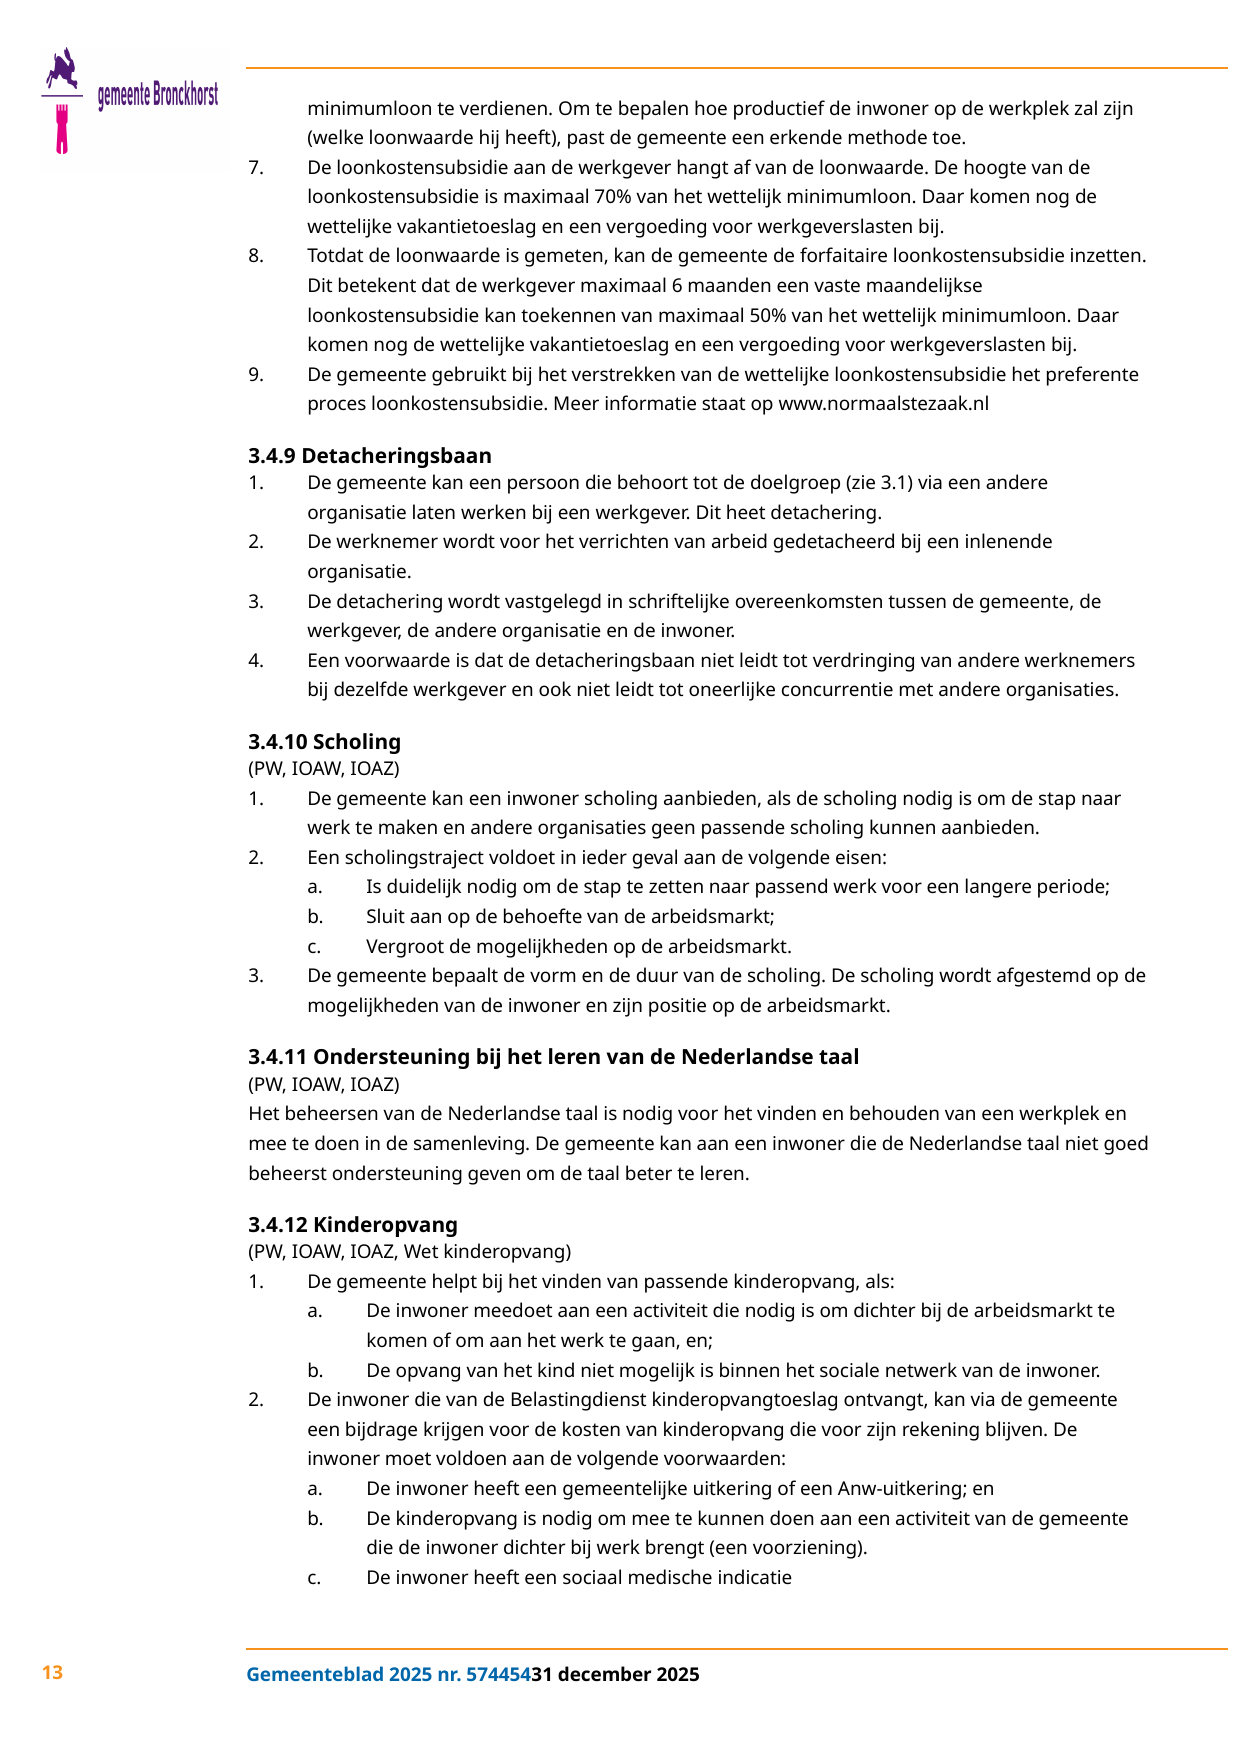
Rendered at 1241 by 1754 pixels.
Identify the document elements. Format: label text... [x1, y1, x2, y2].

text 3.4.11 Ondersteuning bij het leren van de Nederlandse taal [248, 1042, 1152, 1071]
text 3.4.10 Scholing [248, 727, 1152, 755]
list De inwoner heeft een gemeentelijke uitkering of een Anw-uitkering; en [307, 1475, 1152, 1501]
picture [41, 47, 231, 172]
list De inwoner die van de Belastingdienst kinderopvangtoeslag ontvangt, kan via de gemeente een bijdrage krijgen voor de kosten van kinderopvang die voor zijn rekening blijven. De inwoner moet voldoen aan de volgende voorwaarden: [248, 1386, 1152, 1471]
list De loonkostensubsidie aan de werkgever hangt af van de loonwaarde. De hoogte van de loonkostensubsidie is maximaal 70% van het wettelijk minimumloon. Daar komen nog de wettelijke vakantietoeslag en een vergoeding voor werkgeverslasten bij. [248, 154, 1152, 239]
list De werknemer wordt voor het verrichten van arbeid gedetacheerd bij een inlenende organisatie. [248, 529, 1152, 584]
list Een voorwaarde is dat de detacheringsbaan niet leidt tot verdringing van andere werknemers bij dezelfde werkgever en ook niet leidt tot oneerlijke concurrentie met andere organisaties. [248, 647, 1152, 702]
list De opvang van het kind niet mogelijk is binnen het sociale netwerk van de inwoner. [307, 1357, 1152, 1383]
list minimumloon te verdienen. Om te bepalen hoe productief de inwoner op de werkplek zal zijn (welke loonwaarde hij heeft), past de gemeente een erkende methode toe. [248, 95, 1152, 150]
list Sluit aan op de behoefte van de arbeidsmarkt; [307, 903, 1152, 929]
list Totdat de loonwaarde is gemeten, kan de gemeente de forfaitaire loonkostensubsidie inzetten. Dit betekent dat de werkgever maximaal 6 maanden een vaste maandelijkse loonkostensubsidie kan toekennen van maximaal 50% van het wettelijk minimumloon. Daar komen nog de wettelijke vakantietoeslag en een vergoeding voor werkgeverslasten bij. [248, 243, 1152, 357]
list De gemeente bepaalt de vorm en de duur van de scholing. De scholing wordt afgestemd op de mogelijkheden van de inwoner en zijn positie op de arbeidsmarkt. [248, 962, 1152, 1018]
list De gemeente kan een inwoner scholing aanbieden, als de scholing nodig is om de stap naar werk te maken en andere organisaties geen passende scholing kunnen aanbieden. [248, 785, 1152, 840]
list De kinderopvang is nodig om mee te kunnen doen aan een activiteit van de gemeente die de inwoner dichter bij werk brengt (een voorziening). [307, 1505, 1152, 1560]
list De inwoner heeft een sociaal medische indicatie [307, 1564, 1152, 1590]
list Een scholingstraject voldoet in ieder geval aan de volgende eisen: [248, 844, 1152, 870]
list De gemeente gebruikt bij het verstrekken van de wettelijke loonkostensubsidie het preferente proces loonkostensubsidie. Meer informatie staat op www.normaalstezaak.nl [248, 361, 1152, 416]
text (PW, IOAW, IOAZ) [248, 1071, 1152, 1097]
list De inwoner meedoet aan een activiteit die nodig is om dichter bij de arbeidsmarkt te komen of om aan het werk te gaan, en; [307, 1298, 1152, 1353]
list Is duidelijk nodig om de stap te zetten naar passend werk voor een langere periode; [307, 874, 1152, 899]
text 3.4.9 Detacheringsbaan [248, 441, 1152, 469]
text 3.4.12 Kinderopvang [248, 1210, 1152, 1238]
list De detachering wordt vastgelegd in schriftelijke overeenkomsten tussen de gemeente, de werkgever, de andere organisatie en de inwoner. [248, 588, 1152, 643]
text (PW, IOAW, IOAZ, Wet kinderopvang) [248, 1238, 1152, 1264]
text (PW, IOAW, IOAZ) [248, 755, 1152, 781]
list De gemeente kan een persoon die behoort tot de doelgroep (zie 3.1) via een andere organisatie laten werken bij een werkgever. Dit heet detachering. [248, 469, 1152, 525]
text Het beheersen van de Nederlandse taal is nodig voor het vinden en behouden van een werkplek en mee te doen in de samenleving. De gemeente kan aan een inwoner die de Nederlandse taal niet goed beheerst ondersteuning geven om de taal beter te leren. [248, 1101, 1152, 1185]
list Vergroot de mogelijkheden op de arbeidsmarkt. [307, 933, 1152, 959]
list De gemeente helpt bij het vinden van passende kinderopvang, als: [248, 1268, 1152, 1294]
